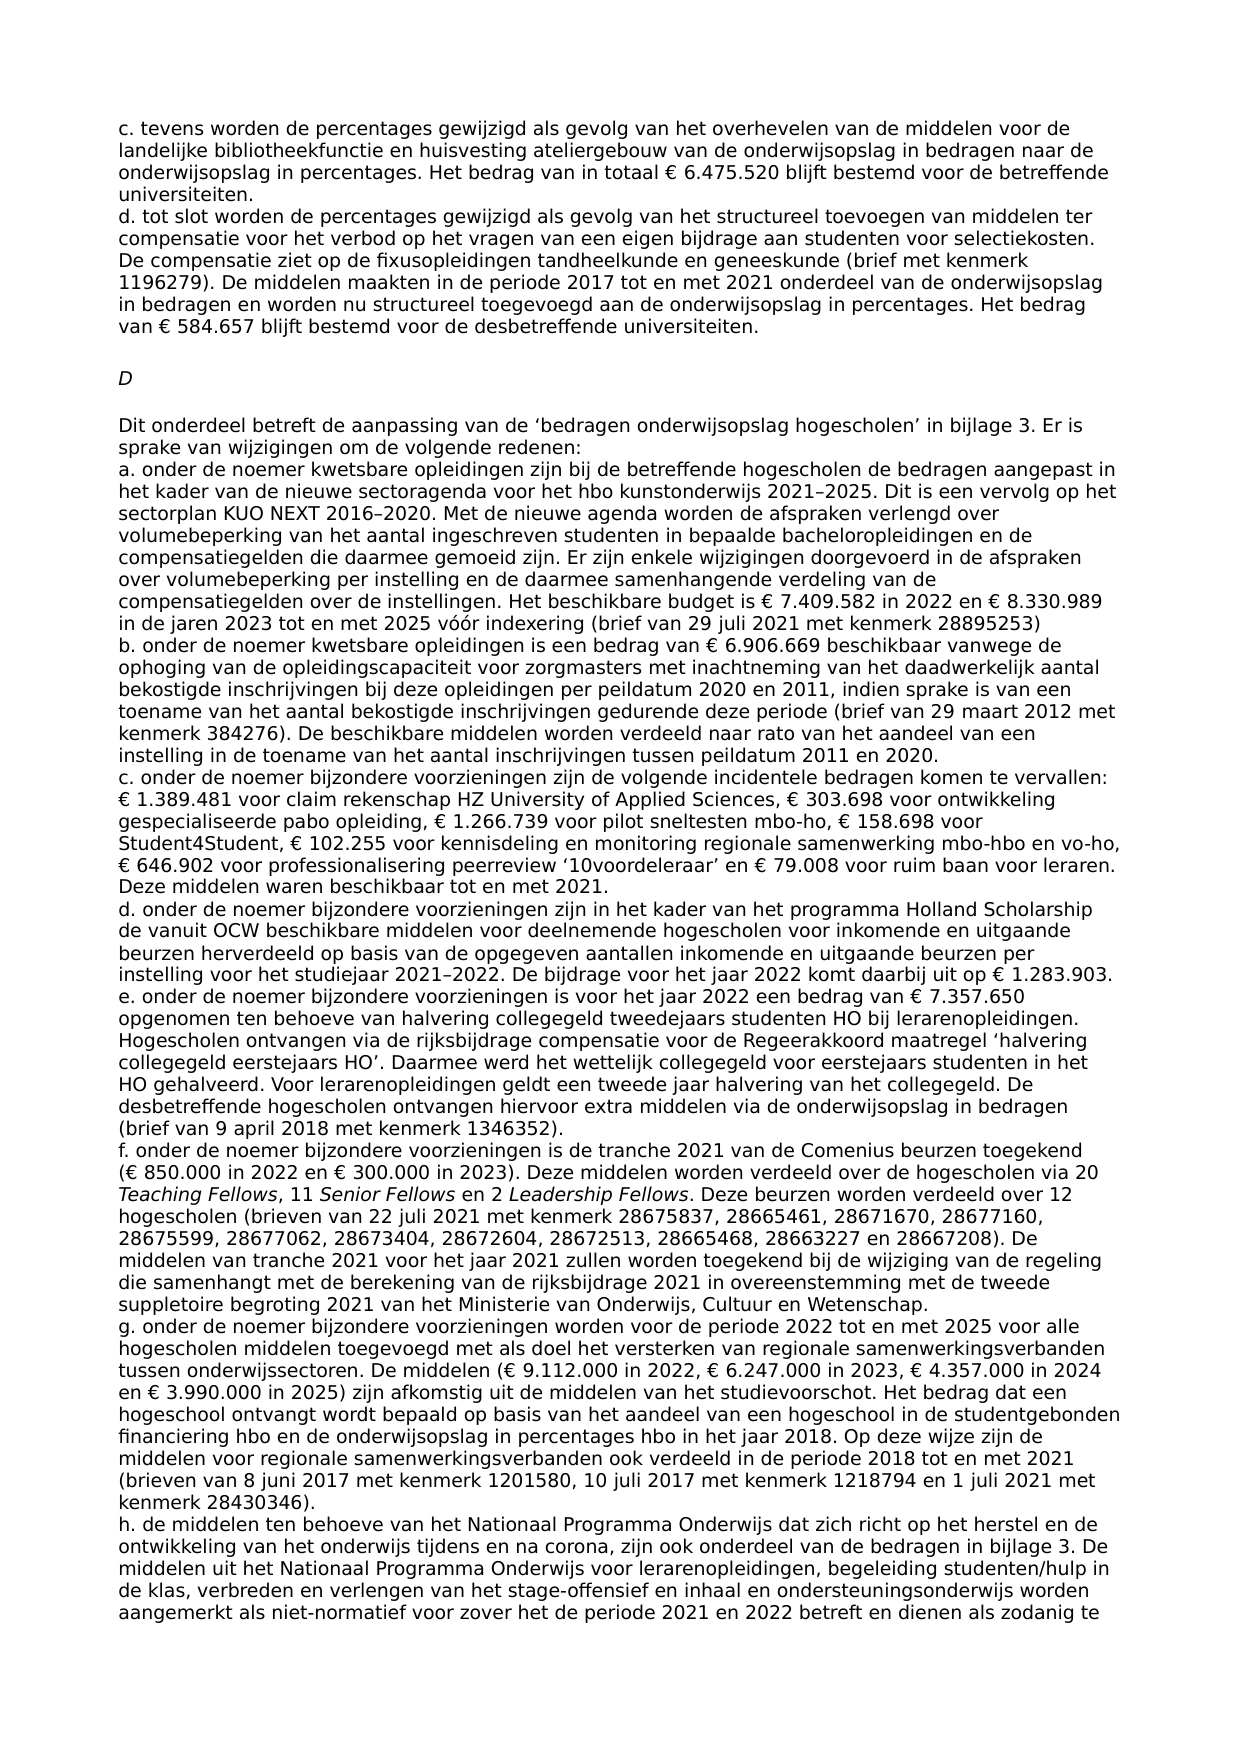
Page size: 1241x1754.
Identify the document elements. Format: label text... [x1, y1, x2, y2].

text d. tot slot worden de percentages gewijzigd als gevolg van het structureel toevoegen van middelen ter compensatie voor het verbod op het vragen van een eigen bijdrage aan studenten voor selectiekosten. De compensatie ziet op de fixusopleidingen tandheelkunde en geneeskunde (brief met kenmerk 1196279). De middelen maakten in de periode 2017 tot en met 2021 onderdeel van de onderwijsopslag in bedragen en worden nu structureel toegevoegd aan de onderwijsopslag in percentages. Het bedrag van € 584.657 blijft bestemd voor de desbetreffende universiteiten. [118, 206, 1122, 338]
text Dit onderdeel betreft de aanpassing van de ‘bedragen onderwijsopslag hogescholen’ in bijlage 3. Er is sprake van wijzigingen om de volgende redenen: [118, 415, 1122, 459]
text g. onder de noemer bijzondere voorzieningen worden voor de periode 2022 tot en met 2025 voor alle hogescholen middelen toegevoegd met als doel het versterken van regionale samenwerkingsverbanden tussen onderwijssectoren. De middelen (€ 9.112.000 in 2022, € 6.247.000 in 2023, € 4.357.000 in 2024 en € 3.990.000 in 2025) zijn afkomstig uit de middelen van het studievoorschot. Het bedrag dat een hogeschool ontvangt wordt bepaald op basis van het aandeel van een hogeschool in de studentgebonden financiering hbo en de onderwijsopslag in percentages hbo in het jaar 2018. Op deze wijze zijn de middelen voor regionale samenwerkingsverbanden ook verdeeld in de periode 2018 tot en met 2021 (brieven van 8 juni 2017 met kenmerk 1201580, 10 juli 2017 met kenmerk 1218794 en 1 juli 2021 met kenmerk 28430346). [118, 1316, 1122, 1514]
text b. onder de noemer kwetsbare opleidingen is een bedrag van € 6.906.669 beschikbaar vanwege de ophoging van de opleidingscapaciteit voor zorgmasters met inachtneming van het daadwerkelijk aantal bekostigde inschrijvingen bij deze opleidingen per peildatum 2020 en 2011, indien sprake is van een toename van het aantal bekostigde inschrijvingen gedurende deze periode (brief van 29 maart 2012 met kenmerk 384276). De beschikbare middelen worden verdeeld naar rato van het aandeel van een instelling in de toename van het aantal inschrijvingen tussen peildatum 2011 en 2020. [118, 635, 1122, 767]
text f. onder de noemer bijzondere voorzieningen is de tranche 2021 van de Comenius beurzen toegekend (€ 850.000 in 2022 en € 300.000 in 2023). Deze middelen worden verdeeld over de hogescholen via 20 Teaching Fellows, 11 Senior Fellows en 2 Leadership Fellows. Deze beurzen worden verdeeld over 12 hogescholen (brieven van 22 juli 2021 met kenmerk 28675837, 28665461, 28671670, 28677160, 28675599, 28677062, 28673404, 28672604, 28672513, 28665468, 28663227 en 28667208). De middelen van tranche 2021 voor het jaar 2021 zullen worden toegekend bij de wijziging van de regeling die samenhangt met de berekening van de rijksbijdrage 2021 in overeenstemming met de tweede suppletoire begroting 2021 van het Ministerie van Onderwijs, Cultuur en Wetenschap. [118, 1140, 1122, 1316]
text a. onder de noemer kwetsbare opleidingen zijn bij de betreffende hogescholen de bedragen aangepast in het kader van de nieuwe sectoragenda voor het hbo kunstonderwijs 2021–2025. Dit is een vervolg op het sectorplan KUO NEXT 2016–2020. Met de nieuwe agenda worden de afspraken verlengd over volumebeperking van het aantal ingeschreven studenten in bepaalde bacheloropleidingen en de compensatiegelden die daarmee gemoeid zijn. Er zijn enkele wijzigingen doorgevoerd in de afspraken over volumebeperking per instelling en de daarmee samenhangende verdeling van de compensatiegelden over de instellingen. Het beschikbare budget is € 7.409.582 in 2022 en € 8.330.989 in de jaren 2023 tot en met 2025 vóór indexering (brief van 29 juli 2021 met kenmerk 28895253) [118, 459, 1122, 635]
text c. onder de noemer bijzondere voorzieningen zijn de volgende incidentele bedragen komen te vervallen: € 1.389.481 voor claim rekenschap HZ University of Applied Sciences, € 303.698 voor ontwikkeling gespecialiseerde pabo opleiding, € 1.266.739 voor pilot sneltesten mbo-ho, € 158.698 voor Student4Student, € 102.255 voor kennisdeling en monitoring regionale samenwerking mbo-hbo en vo-ho, € 646.902 voor professionalisering peerreview ‘10voordeleraar’ en € 79.008 voor ruim baan voor leraren. Deze middelen waren beschikbaar tot en met 2021. [118, 767, 1122, 898]
text c. tevens worden de percentages gewijzigd als gevolg van het overhevelen van de middelen voor de landelijke bibliotheekfunctie en huisvesting ateliergebouw van de onderwijsopslag in bedragen naar de onderwijsopslag in percentages. Het bedrag van in totaal € 6.475.520 blijft bestemd voor de betreffende universiteiten. [118, 118, 1122, 206]
text h. de middelen ten behoeve van het Nationaal Programma Onderwijs dat zich richt op het herstel en de ontwikkeling van het onderwijs tijdens en na corona, zijn ook onderdeel van de bedragen in bijlage 3. De middelen uit het Nationaal Programma Onderwijs voor lerarenopleidingen, begeleiding studenten/hulp in de klas, verbreden en verlengen van het stage-offensief en inhaal en ondersteuningsonderwijs worden aangemerkt als niet-normatief voor zover het de periode 2021 en 2022 betreft en dienen als zodanig te [118, 1514, 1122, 1624]
text e. onder de noemer bijzondere voorzieningen is voor het jaar 2022 een bedrag van € 7.357.650 opgenomen ten behoeve van halvering collegegeld tweedejaars studenten HO bij lerarenopleidingen. Hogescholen ontvangen via de rijksbijdrage compensatie voor de Regeerakkoord maatregel ‘halvering collegegeld eerstejaars HO’. Daarmee werd het wettelijk collegegeld voor eerstejaars studenten in het HO gehalveerd. Voor lerarenopleidingen geldt een tweede jaar halvering van het collegegeld. De desbetreffende hogescholen ontvangen hiervoor extra middelen via de onderwijsopslag in bedragen (brief van 9 april 2018 met kenmerk 1346352). [118, 986, 1122, 1140]
text d. onder de noemer bijzondere voorzieningen zijn in het kader van het programma Holland Scholarship de vanuit OCW beschikbare middelen voor deelnemende hogescholen voor inkomende en uitgaande beurzen herverdeeld op basis van de opgegeven aantallen inkomende en uitgaande beurzen per instelling voor het studiejaar 2021–2022. De bijdrage voor het jaar 2022 komt daarbij uit op € 1.283.903. [118, 898, 1122, 986]
subtitle D [118, 368, 1122, 390]
